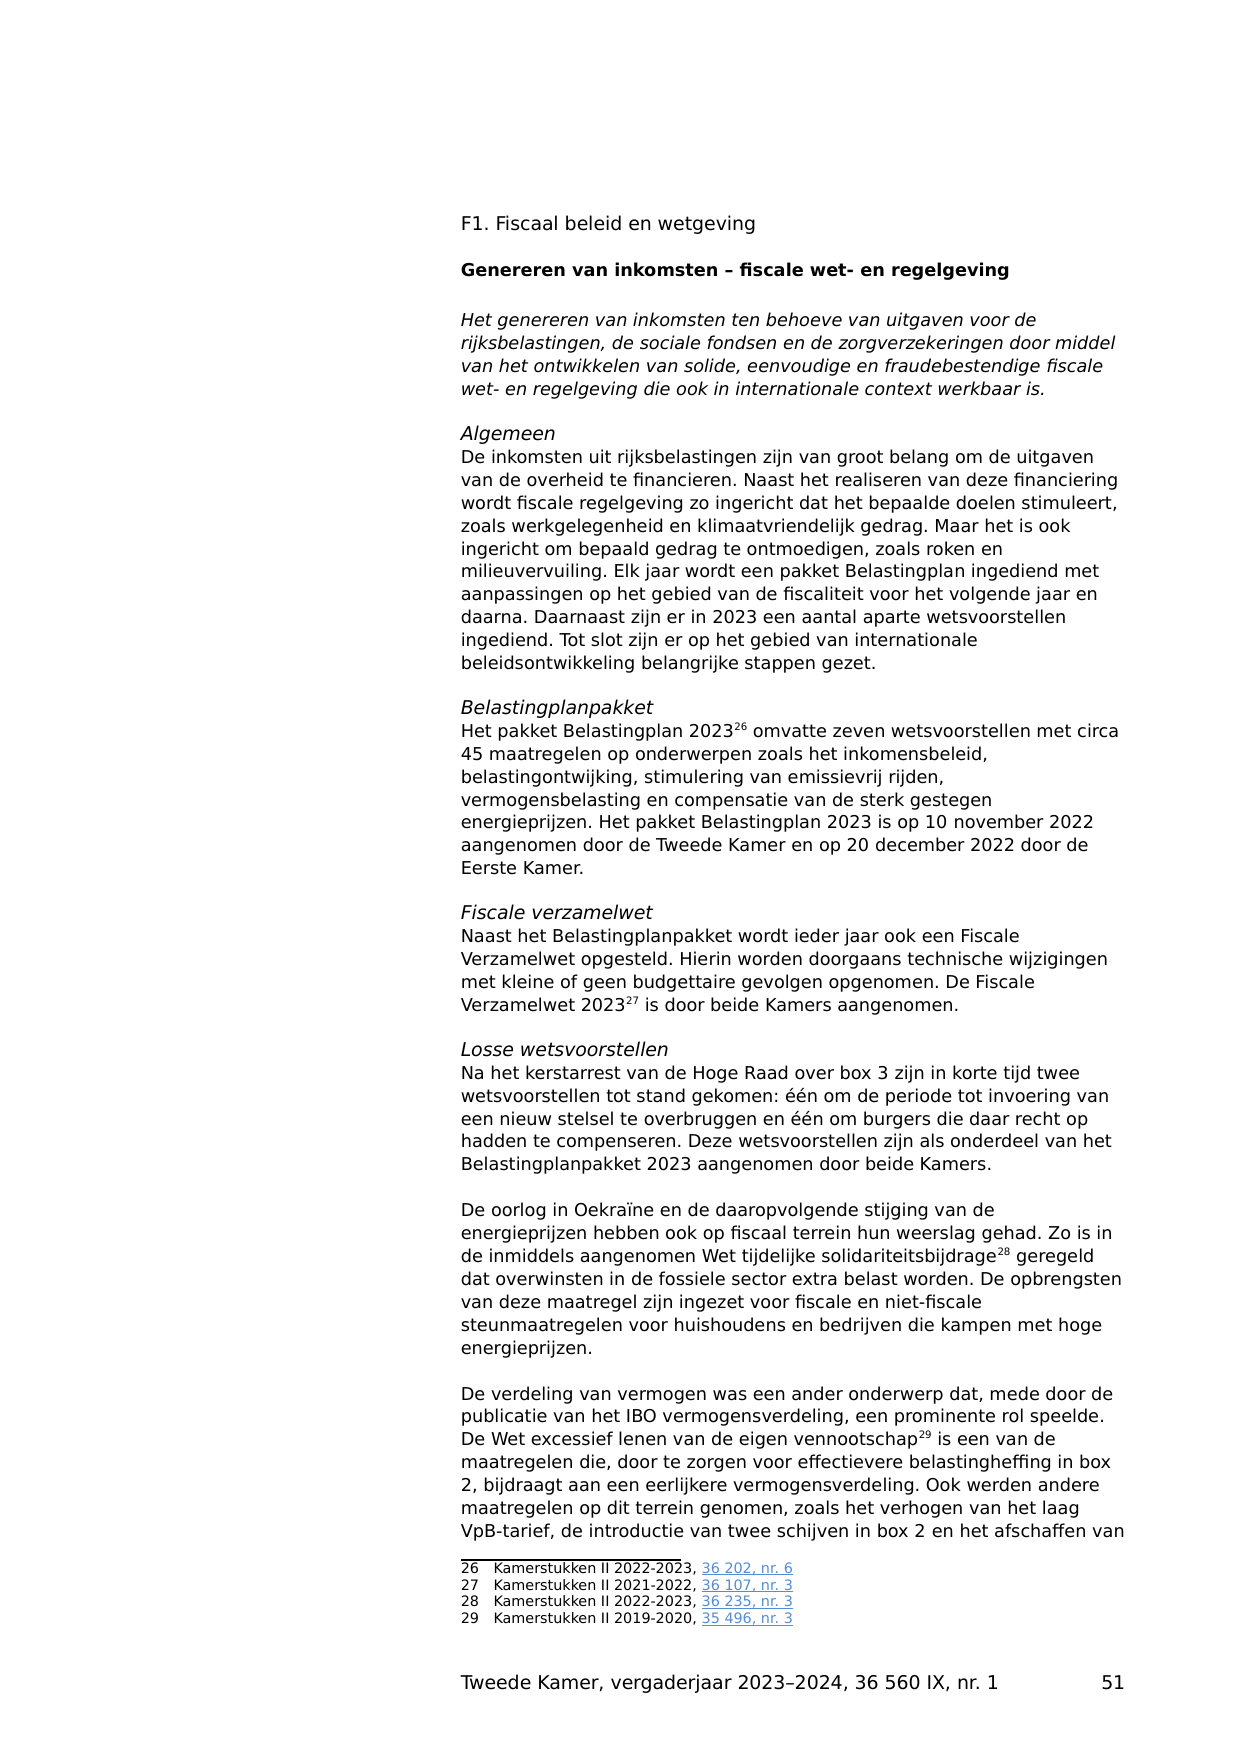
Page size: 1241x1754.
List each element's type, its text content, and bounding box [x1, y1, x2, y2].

text Genereren van inkomsten – fiscale wet- en regelgeving [461, 258, 1125, 281]
text Naast het Belastingplanpakket wordt ieder jaar ook een Fiscale Verzamelwet opgesteld. Hierin worden doorgaans technische wijzigingen met kleine of geen budgettaire gevolgen opgenomen. De Fiscale Verzamelwet 2023 is door beide Kamers aangenomen. [461, 924, 1125, 1016]
text Fiscale verzamelwet [461, 902, 1125, 924]
text Het pakket Belastingplan 2023 omvatte zeven wetsvoorstellen met circa 45 maatregelen op onderwerpen zoals het inkomensbeleid, belastingontwijking, stimulering van emissievrij rijden, vermogensbelasting en compensatie van de sterk gestegen energieprijzen. Het pakket Belastingplan 2023 is op 10 november 2022 aangenomen door de Tweede Kamer en op 20 december 2022 door de Eerste Kamer. [461, 719, 1125, 879]
text __Kamerstukken II 2021-2022, 36 107, nr. 3 [461, 1577, 1125, 1593]
text De verdeling van vermogen was een ander onderwerp dat, mede door de publicatie van het IBO vermogensverdeling, een prominente rol speelde. De Wet excessief lenen van de eigen vennootschap is een van de maatregelen die, door te zorgen voor effectievere belastingheffing in box 2, bijdraagt aan een eerlijkere vermogensverdeling. Ook werden andere maatregelen op dit terrein genomen, zoals het verhogen van het laag VpB-tarief, de introductie van twee schijven in box 2 en het afschaffen van [461, 1382, 1125, 1542]
text De oorlog in Oekraïne en de daaropvolgende stijging van de energieprijzen hebben ook op fiscaal terrein hun weerslag gehad. Zo is in de inmiddels aangenomen Wet tijdelijke solidariteitsbijdrage geregeld dat overwinsten in de fossiele sector extra belast worden. De opbrengsten van deze maatregel zijn ingezet voor fiscale en niet-fiscale steunmaatregelen voor huishoudens en bedrijven die kampen met hoge energieprijzen. [461, 1198, 1125, 1359]
title F1. Fiscaal beleid en wetgeving [461, 213, 1125, 235]
text __Kamerstukken II 2022-2023, 36 202, nr. 6 [461, 1560, 1125, 1577]
text De inkomsten uit rijksbelastingen zijn van groot belang om de uitgaven van de overheid te financieren. Naast het realiseren van deze financiering wordt fiscale regelgeving zo ingericht dat het bepaalde doelen stimuleert, zoals werkgelegenheid en klimaatvriendelijk gedrag. Maar het is ook ingericht om bepaald gedrag te ontmoedigen, zoals roken en milieuvervuiling. Elk jaar wordt een pakket Belastingplan ingediend met aanpassingen op het gebied van de fiscaliteit voor het volgende jaar en daarna. Daarnaast zijn er in 2023 een aantal aparte wetsvoorstellen ingediend. Tot slot zijn er op het gebied van internationale beleidsontwikkeling belangrijke stappen gezet. [461, 445, 1125, 674]
text Algemeen [461, 423, 1125, 445]
text Na het kerstarrest van de Hoge Raad over box 3 zijn in korte tijd twee wetsvoorstellen tot stand gekomen: één om de periode tot invoering van een nieuw stelsel te overbruggen en één om burgers die daar recht op hadden te compenseren. Deze wetsvoorstellen zijn als onderdeel van het Belastingplanpakket 2023 aangenomen door beide Kamers. [461, 1061, 1125, 1175]
text __Kamerstukken II 2022-2023, 36 235, nr. 3 [461, 1593, 1125, 1610]
text Het genereren van inkomsten ten behoeve van uitgaven voor de rijksbelastingen, de sociale fondsen en de zorgverzekeringen door middel van het ontwikkelen van solide, eenvoudige en fraudebestendige fiscale wet- en regelgeving die ook in internationale context werkbaar is. [461, 308, 1125, 400]
text Losse wetsvoorstellen [461, 1039, 1125, 1061]
text __Kamerstukken II 2019-2020, 35 496, nr. 3 [461, 1610, 1125, 1627]
text Belastingplanpakket [461, 697, 1125, 719]
